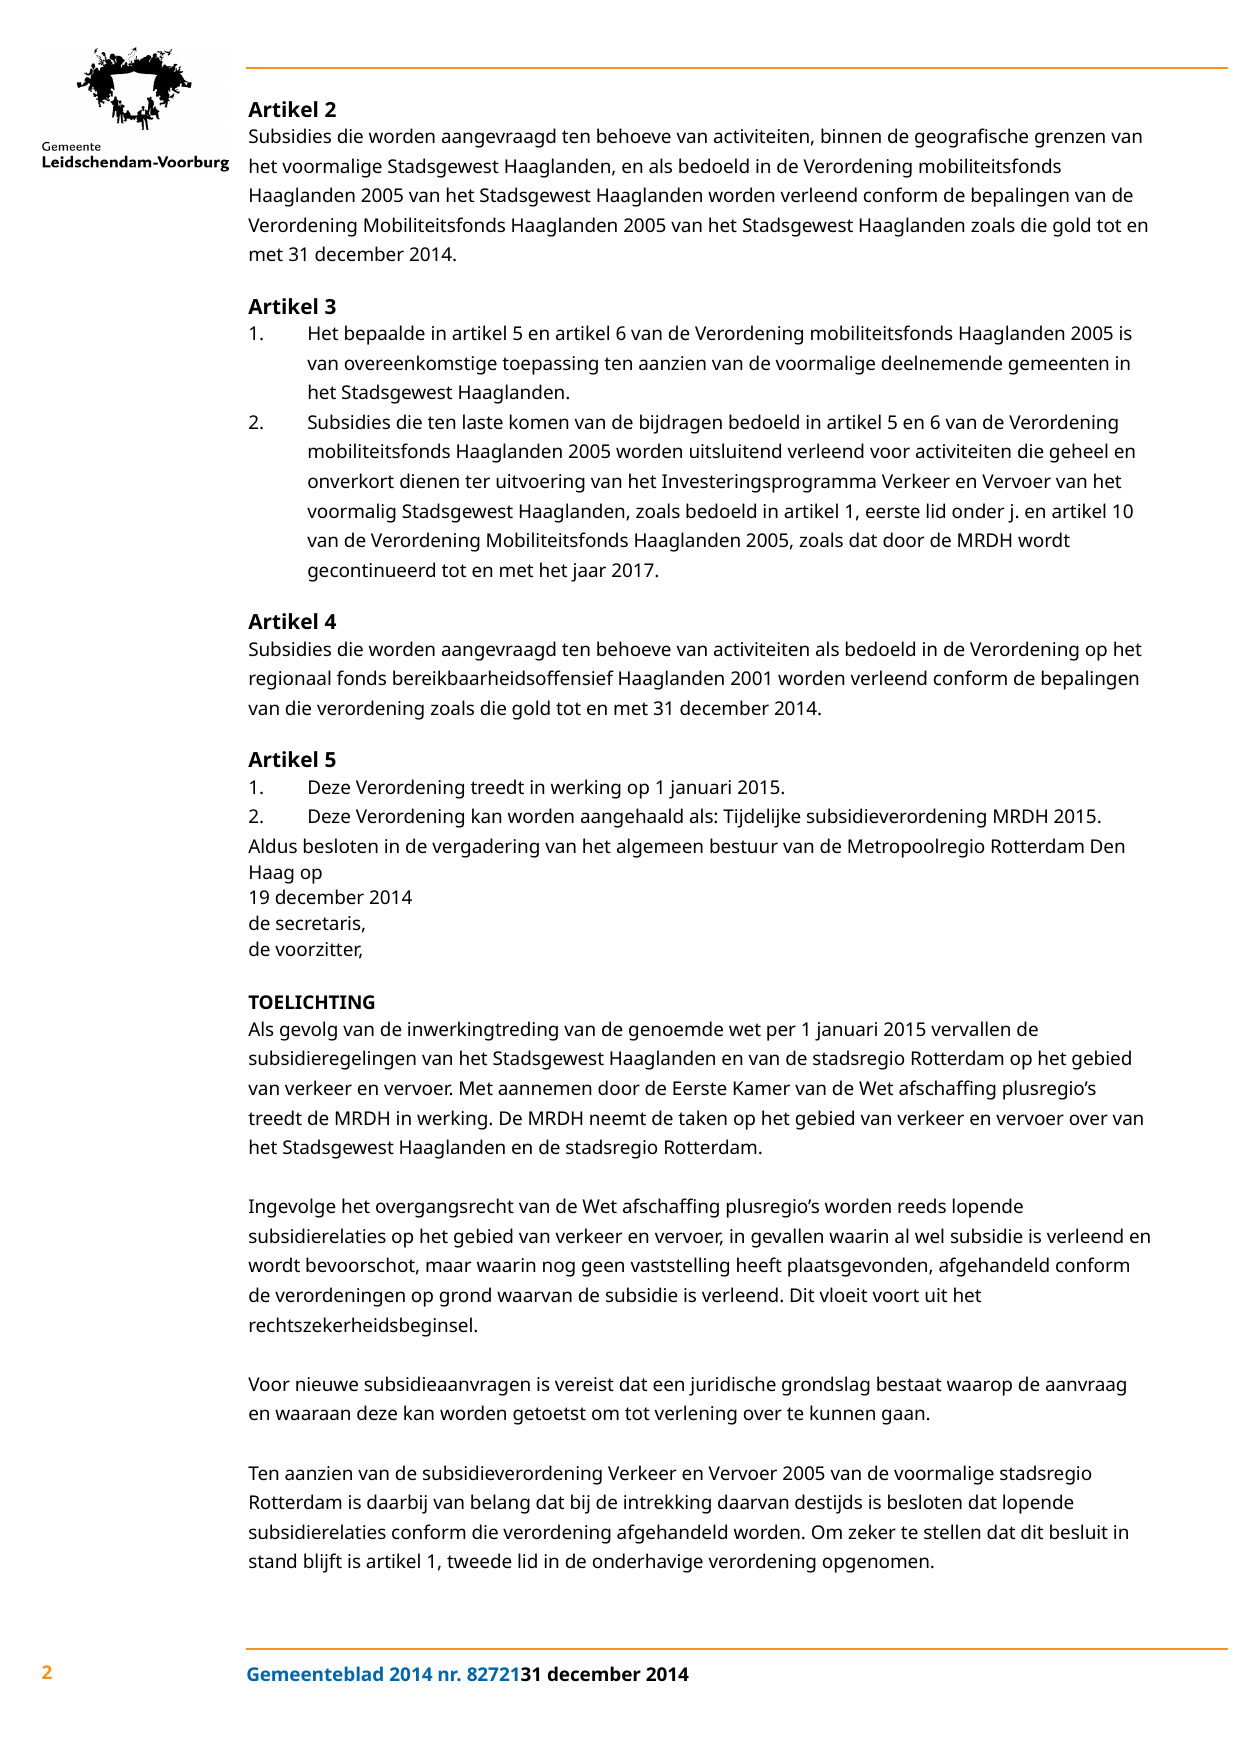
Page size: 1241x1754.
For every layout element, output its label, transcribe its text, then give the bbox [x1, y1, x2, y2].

list Subsidies die ten laste komen van de bijdragen bedoeld in artikel 5 en 6 van de Verordening mobiliteitsfonds Haaglanden 2005 worden uitsluitend verleend voor activiteiten die geheel en onverkort dienen ter uitvoering van het Investeringsprogramma Verkeer en Vervoer van het voormalig Stadsgewest Haaglanden, zoals bedoeld in artikel 1, eerste lid onder j. en artikel 10 van de Verordening Mobiliteitsfonds Haaglanden 2005, zoals dat door de MRDH wordt gecontinueerd tot en met het jaar 2017. [248, 409, 1152, 583]
text de secretaris, [248, 910, 1152, 936]
text Artikel 2 [248, 95, 1152, 123]
text Voor nieuwe subsidieaanvragen is vereist dat een juridische grondslag bestaat waarop de aanvraag en waaraan deze kan worden getoetst om tot verlening over te kunnen gaan. [248, 1371, 1152, 1426]
text Ingevolge het overgangsrecht van de Wet afschaffing plusregio’s worden reeds lopende subsidierelaties op het gebied van verkeer en vervoer, in gevallen waarin al wel subsidie is verleend en wordt bevoorschot, maar waarin nog geen vaststelling heeft plaatsgevonden, afgehandeld conform de verordeningen op grond waarvan de subsidie is verleend. Dit vloeit voort uit het rechtszekerheidsbeginsel. [248, 1193, 1152, 1337]
list Deze Verordening kan worden aangehaald als: Tijdelijke subsidieverordening MRDH 2015. [248, 803, 1152, 829]
text Ten aanzien van de subsidieverordening Verkeer en Vervoer 2005 van de voormalige stadsregio Rotterdam is daarbij van belang dat bij de intrekking daarvan destijds is besloten dat lopende subsidierelaties conform die verordening afgehandeld worden. Om zeker te stellen dat dit besluit in stand blijft is artikel 1, tweede lid in de onderhavige verordening opgenomen. [248, 1460, 1152, 1574]
text Artikel 4 [248, 607, 1152, 636]
text 19 december 2014 [248, 884, 1152, 910]
list Deze Verordening treedt in werking op 1 januari 2015. [248, 774, 1152, 800]
text Als gevolg van de inwerkingtreding van de genoemde wet per 1 januari 2015 vervallen de subsidieregelingen van het Stadsgewest Haaglanden en van de stadsregio Rotterdam op het gebied van verkeer en vervoer. Met aannemen door de Eerste Kamer van de Wet afschaffing plusregio’s treedt de MRDH in werking. De MRDH neemt de taken op het gebied van verkeer en vervoer over van het Stadsgewest Haaglanden en de stadsregio Rotterdam. [248, 1016, 1152, 1160]
text de voorzitter, [248, 936, 1152, 962]
text Subsidies die worden aangevraagd ten behoeve van activiteiten als bedoeld in de Verordening op het regionaal fonds bereikbaarheidsoffensief Haaglanden 2001 worden verleend conform de bepalingen van die verordening zoals die gold tot en met 31 december 2014. [248, 636, 1152, 721]
text Artikel 5 [248, 746, 1152, 774]
text Aldus besloten in de vergadering van het algemeen bestuur van de Metropoolregio Rotterdam Den Haag op [248, 833, 1152, 884]
picture [41, 47, 231, 172]
text Artikel 3 [248, 292, 1152, 320]
text Subsidies die worden aangevraagd ten behoeve van activiteiten, binnen de geografische grenzen van het voormalige Stadsgewest Haaglanden, en als bedoeld in de Verordening mobiliteitsfonds Haaglanden 2005 van het Stadsgewest Haaglanden worden verleend conform de bepalingen van de Verordening Mobiliteitsfonds Haaglanden 2005 van het Stadsgewest Haaglanden zoals die gold tot en met 31 december 2014. [248, 123, 1152, 267]
text TOELICHTING [248, 987, 1152, 1016]
list Het bepaalde in artikel 5 en artikel 6 van de Verordening mobiliteitsfonds Haaglanden 2005 is van overeenkomstige toepassing ten aanzien van de voormalige deelnemende gemeenten in het Stadsgewest Haaglanden. [248, 320, 1152, 405]
